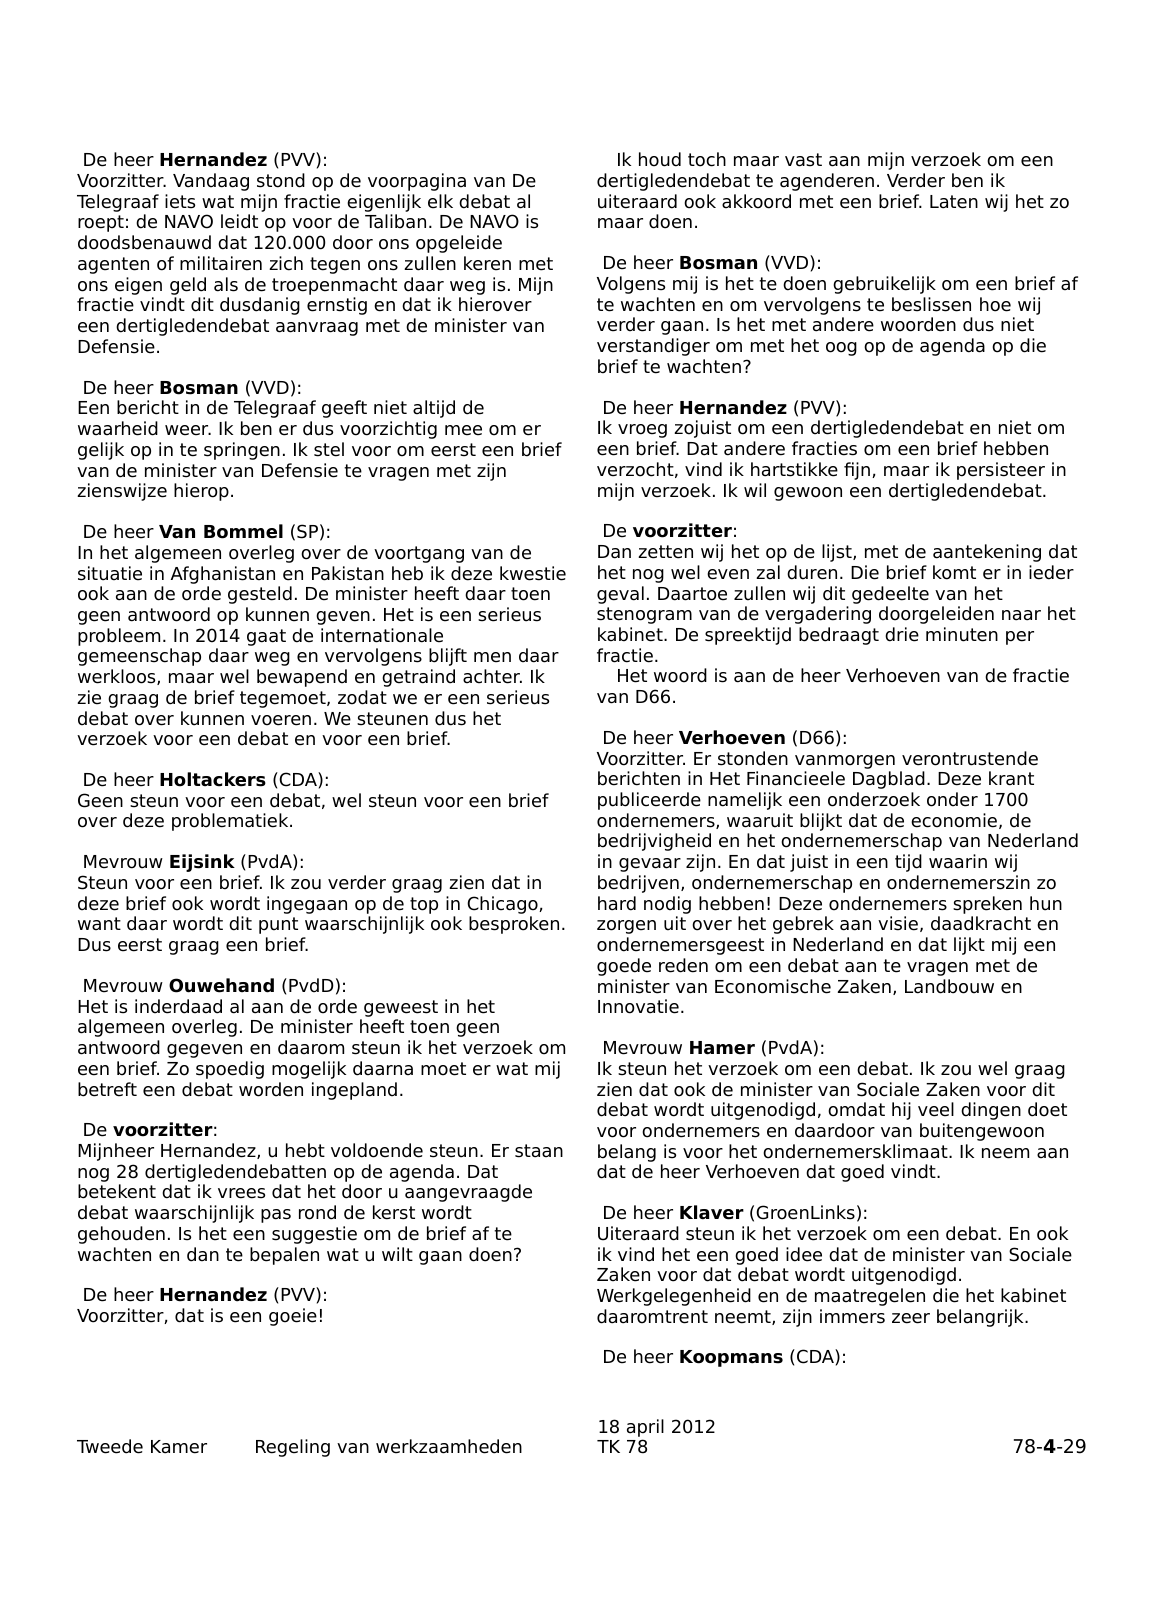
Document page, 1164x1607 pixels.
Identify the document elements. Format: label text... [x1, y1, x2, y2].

text Mevrouw Eijsink (PvdA): [77, 852, 567, 873]
text Voorzitter. Er stonden vanmorgen verontrustende berichten in Het Financieele Dagblad. Deze krant publiceerde namelijk een onderzoek onder 1700 ondernemers, waaruit blijkt dat de economie, de bedrijvigheid en het ondernemerschap van Nederland in gevaar zijn. En dat juist in een tijd waarin wij bedrijven, ondernemerschap en ondernemerszin zo hard nodig hebben! Deze ondernemers spreken hun zorgen uit over het gebrek aan visie, daadkracht en ondernemersgeest in Nederland en dat lijkt mij een goede reden om een debat aan te vragen met de minister van Economische Zaken, Landbouw en Innovatie. [596, 748, 1087, 1018]
text Dan zetten wij het op de lijst, met de aantekening dat het nog wel even zal duren. Die brief komt er in ieder geval. Daartoe zullen wij dit gedeelte van het stenogram van de vergadering doorgeleiden naar het kabinet. De spreektijd bedraagt drie minuten per fractie. [596, 542, 1087, 666]
text De voorzitter: [596, 521, 1087, 542]
text Steun voor een brief. Ik zou verder graag zien dat in deze brief ook wordt ingegaan op de top in Chicago, want daar wordt dit punt waarschijnlijk ook besproken. Dus eerst graag een brief. [77, 873, 567, 956]
text Ik vroeg zojuist om een dertigledendebat en niet om een brief. Dat andere fracties om een brief hebben verzocht, vind ik hartstikke fijn, maar ik persisteer in mijn verzoek. Ik wil gewoon een dertigledendebat. [596, 418, 1087, 501]
text In het algemeen overleg over de voortgang van de situatie in Afghanistan en Pakistan heb ik deze kwestie ook aan de orde gesteld. De minister heeft daar toen geen antwoord op kunnen geven. Het is een serieus probleem. In 2014 gaat de internationale gemeenschap daar weg en vervolgens blijft men daar werkloos, maar wel bewapend en getraind achter. Ik zie graag de brief tegemoet, zodat we er een serieus debat over kunnen voeren. We steunen dus het verzoek voor een debat en voor een brief. [77, 543, 567, 750]
text Het is inderdaad al aan de orde geweest in het algemeen overleg. De minister heeft toen geen antwoord gegeven en daarom steun ik het verzoek om een brief. Zo spoedig mogelijk daarna moet er wat mij betreft een debat worden ingepland. [77, 996, 567, 1100]
text Ik houd toch maar vast aan mijn verzoek om een dertigledendebat te agenderen. Verder ben ik uiteraard ook akkoord met een brief. Laten wij het zo maar doen. [596, 150, 1087, 233]
text Uiteraard steun ik het verzoek om een debat. En ook ik vind het een goed idee dat de minister van Sociale Zaken voor dat debat wordt uitgenodigd. Werkgelegenheid en de maatregelen die het kabinet daaromtrent neemt, zijn immers zeer belangrijk. [596, 1224, 1087, 1327]
text Volgens mij is het te doen gebruikelijk om een brief af te wachten en om vervolgens te beslissen hoe wij verder gaan. Is het met andere woorden dus niet verstandiger om met het oog op de agenda op die brief te wachten? [596, 274, 1087, 377]
text De heer Verhoeven (D66): [596, 728, 1087, 748]
text De heer Bosman (VVD): [596, 253, 1087, 274]
text Voorzitter, dat is een goeie! [77, 1306, 567, 1327]
text De heer Bosman (VVD): [77, 377, 567, 398]
text De heer Van Bommel (SP): [77, 522, 567, 543]
text De heer Hernandez (PVV): [596, 397, 1087, 418]
text De heer Klaver (GroenLinks): [596, 1203, 1087, 1224]
text De heer Hernandez (PVV): [77, 1285, 567, 1306]
text Mijnheer Hernandez, u hebt voldoende steun. Er staan nog 28 dertigledendebatten op de agenda. Dat betekent dat ik vrees dat het door u aangevraagde debat waarschijnlijk pas rond de kerst wordt gehouden. Is het een suggestie om de brief af te wachten en dan te bepalen wat u wilt gaan doen? [77, 1141, 567, 1265]
text De voorzitter: [77, 1120, 567, 1141]
text Voorzitter. Vandaag stond op de voorpagina van De Telegraaf iets wat mijn fractie eigenlijk elk debat al roept: de NAVO leidt op voor de Taliban. De NAVO is doodsbenauwd dat 120.000 door ons opgeleide agenten of militairen zich tegen ons zullen keren met ons eigen geld als de troepenmacht daar weg is. Mijn fractie vindt dit dusdanig ernstig en dat ik hierover een dertigledendebat aanvraag met de minister van Defensie. [77, 171, 567, 357]
text Het woord is aan de heer Verhoeven van de fractie van D66. [596, 666, 1087, 708]
text De heer Holtackers (CDA): [77, 770, 567, 791]
text De heer Koopmans (CDA): [596, 1347, 1087, 1368]
text De heer Hernandez (PVV): [77, 150, 567, 171]
text Een bericht in de Telegraaf geeft niet altijd de waarheid weer. Ik ben er dus voorzichtig mee om er gelijk op in te springen. Ik stel voor om eerst een brief van de minister van Defensie te vragen met zijn zienswijze hierop. [77, 398, 567, 502]
text Mevrouw Ouwehand (PvdD): [77, 976, 567, 996]
text Mevrouw Hamer (PvdA): [596, 1038, 1087, 1059]
text Ik steun het verzoek om een debat. Ik zou wel graag zien dat ook de minister van Sociale Zaken voor dit debat wordt uitgenodigd, omdat hij veel dingen doet voor ondernemers en daardoor van buitengewoon belang is voor het ondernemersklimaat. Ik neem aan dat de heer Verhoeven dat goed vindt. [596, 1059, 1087, 1183]
text Geen steun voor een debat, wel steun voor een brief over deze problematiek. [77, 791, 567, 832]
